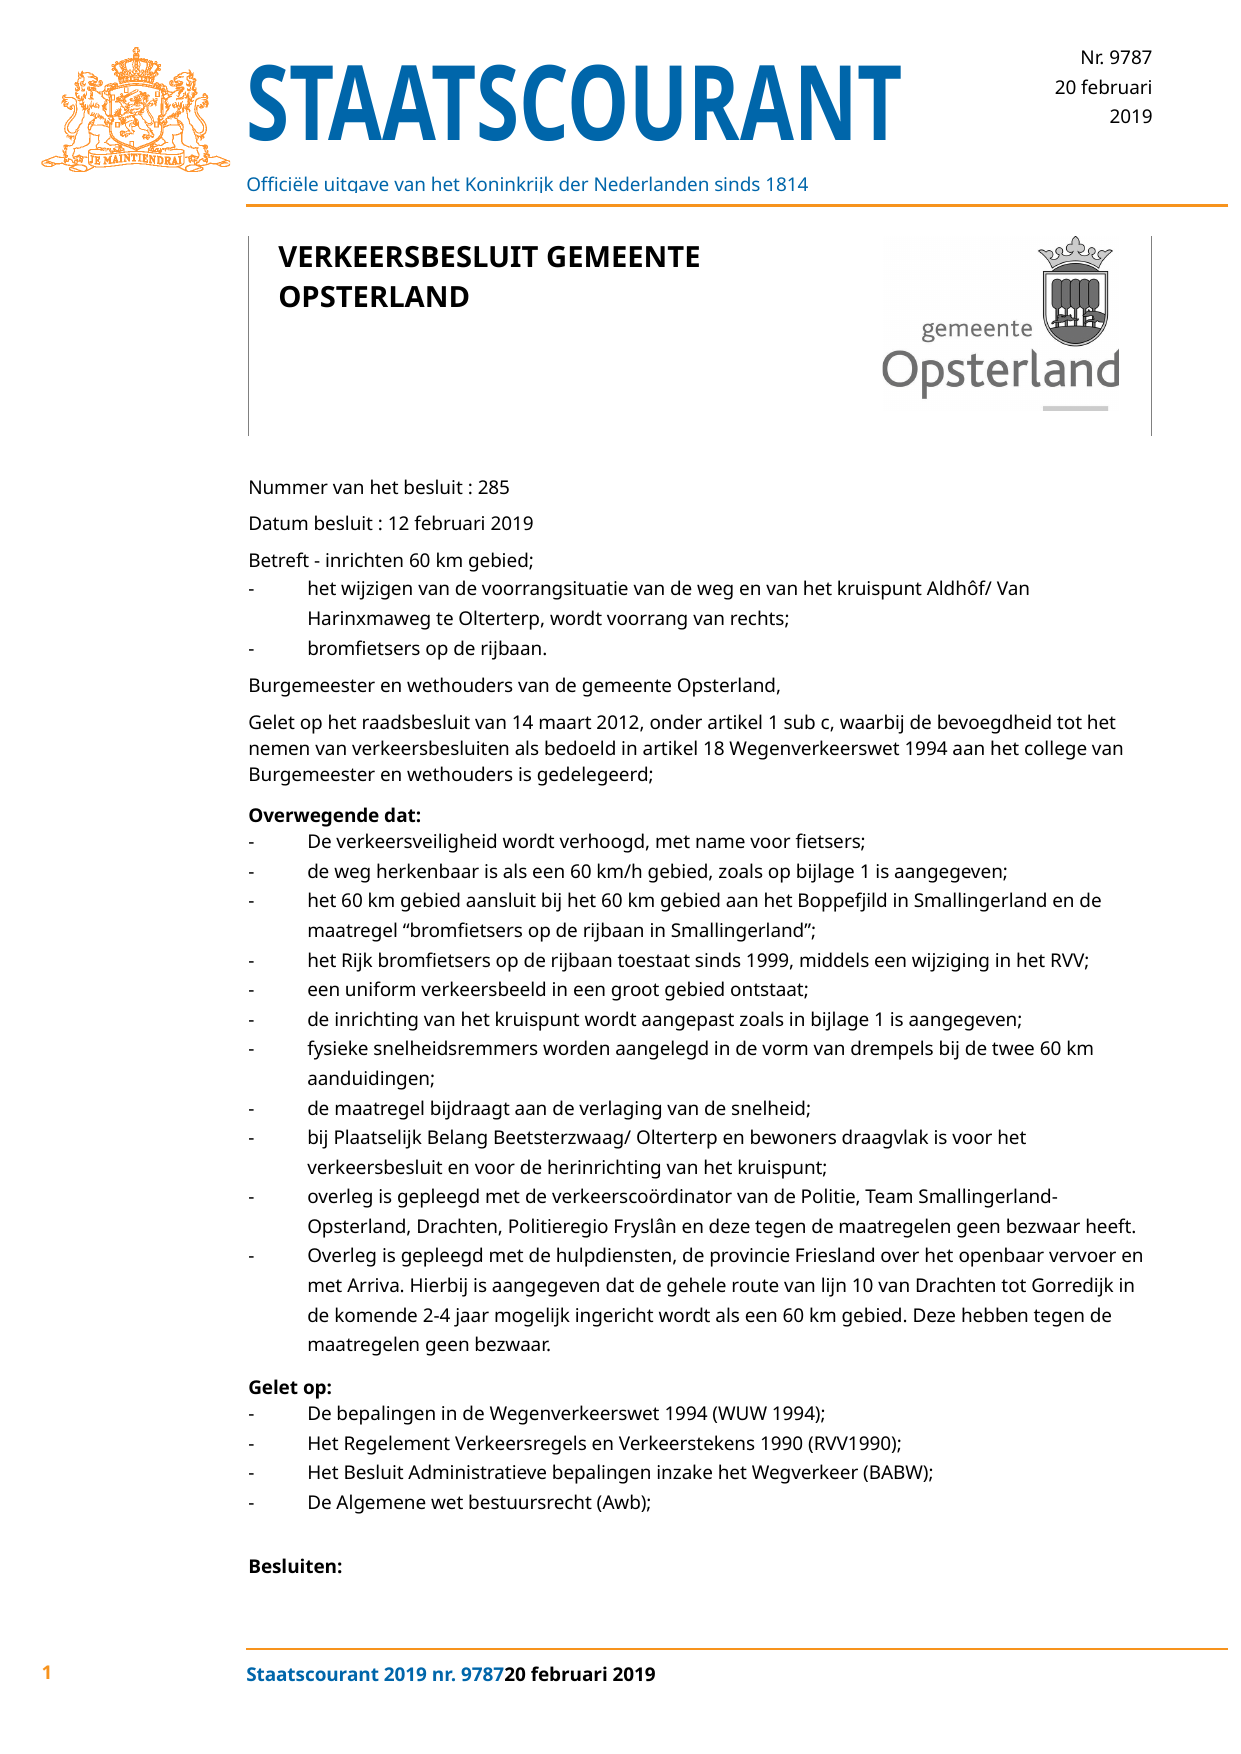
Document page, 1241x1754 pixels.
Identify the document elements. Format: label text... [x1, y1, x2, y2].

text Betreft - inrichten 60 km gebied; [248, 547, 1152, 573]
list het wijzigen van de voorrangsituatie van de weg en van het kruispunt Aldhôf/ Van Harinxmaweg te Olterterp, wordt voorrang van rechts; [248, 576, 1152, 631]
list De Algemene wet bestuursrecht (Awb); [248, 1489, 1152, 1515]
list de inrichting van het kruispunt wordt aangepast zoals in bijlage 1 is aangegeven; [248, 1006, 1152, 1032]
list overleg is gepleegd met de verkeerscoördinator van de Politie, Team Smallingerland- Opsterland, Drachten, Politieregio Fryslân en deze tegen de maatregelen geen bezwaar heeft. [248, 1183, 1152, 1239]
list Overleg is gepleegd met de hulpdiensten, de provincie Friesland over het openbaar vervoer en met Arriva. Hierbij is aangegeven dat de gehele route van lijn 10 van Drachten tot Gorredijk in de komende 2-4 jaar mogelijk ingericht wordt als een 60 km gebied. Deze hebben tegen de maatregelen geen bezwaar. [248, 1243, 1152, 1357]
list het 60 km gebied aansluit bij het 60 km gebied aan het Boppefjild in Smallingerland en de maatregel “bromfietsers op de rijbaan in Smallingerland”; [248, 888, 1152, 943]
list De verkeersveiligheid wordt verhoogd, met name voor fietsers; [248, 828, 1152, 854]
list Het Regelement Verkeersregels en Verkeerstekens 1990 (RVV1990); [248, 1430, 1152, 1456]
picture [41, 47, 231, 172]
text Gelet op: [248, 1374, 1152, 1400]
text Gelet op het raadsbesluit van 14 maart 2012, onder artikel 1 sub c, waarbij de bevoegdheid tot het nemen van verkeersbesluiten als bedoeld in artikel 18 Wegenverkeerswet 1994 aan het college van Burgemeester en wethouders is gedelegeerd; [248, 709, 1152, 787]
text Overwegende dat: [248, 803, 1152, 828]
text Datum besluit : 12 februari 2019 [248, 511, 1152, 536]
list de maatregel bijdraagt aan de verlaging van de snelheid; [248, 1095, 1152, 1120]
table_header [850, 236, 1151, 436]
list fysieke snelheidsremmers worden aangelegd in de vorm van drempels bij de twee 60 km aanduidingen; [248, 1036, 1152, 1091]
text Nummer van het besluit : 285 [248, 474, 1152, 500]
list het Rijk bromfietsers op de rijbaan toestaat sinds 1999, middels een wijziging in het RVV; [248, 947, 1152, 972]
text Besluiten: [248, 1553, 1152, 1579]
text Burgemeester en wethouders van de gemeente Opsterland, [248, 673, 1152, 698]
list De bepalingen in de Wegenverkeerswet 1994 (WUW 1994); [248, 1400, 1152, 1426]
list bromfietsers op de rijbaan. [248, 635, 1152, 661]
table_header VERKEERSBESLUIT GEMEENTE OPSTERLAND [249, 236, 850, 436]
list een uniform verkeersbeeld in een groot gebied ontstaat; [248, 976, 1152, 1002]
picture [882, 236, 1119, 411]
list bij Plaatselijk Belang Beetsterzwaag/ Olterterp en bewoners draagvlak is voor het verkeersbesluit en voor de herinrichting van het kruispunt; [248, 1124, 1152, 1179]
list Het Besluit Administratieve bepalingen inzake het Wegverkeer (BABW); [248, 1459, 1152, 1485]
list de weg herkenbaar is als een 60 km/h gebied, zoals op bijlage 1 is aangegeven; [248, 858, 1152, 884]
